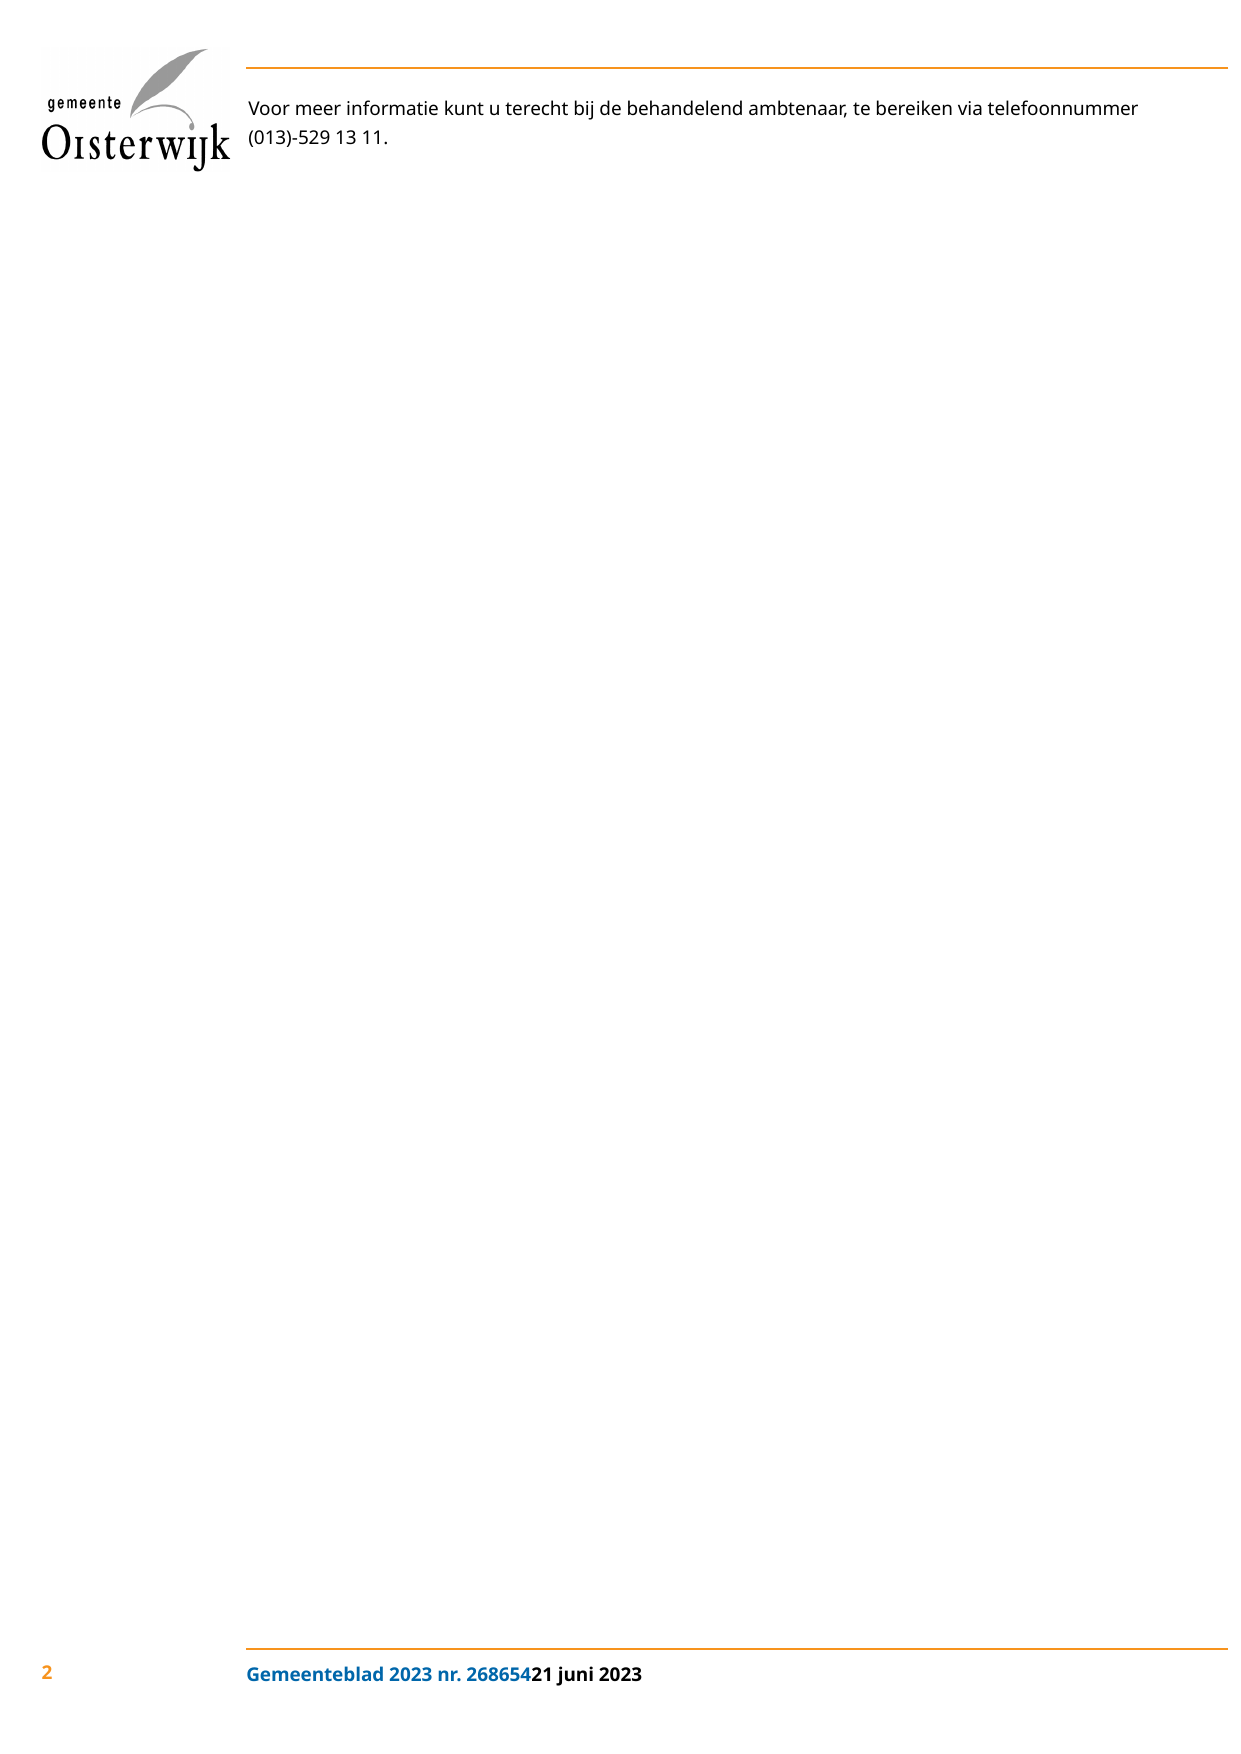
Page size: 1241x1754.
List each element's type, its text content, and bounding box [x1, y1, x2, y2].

picture [41, 47, 231, 172]
text Voor meer informatie kunt u terecht bij de behandelend ambtenaar, te bereiken via telefoonnummer (013)-529 13 11. [248, 95, 1152, 150]
